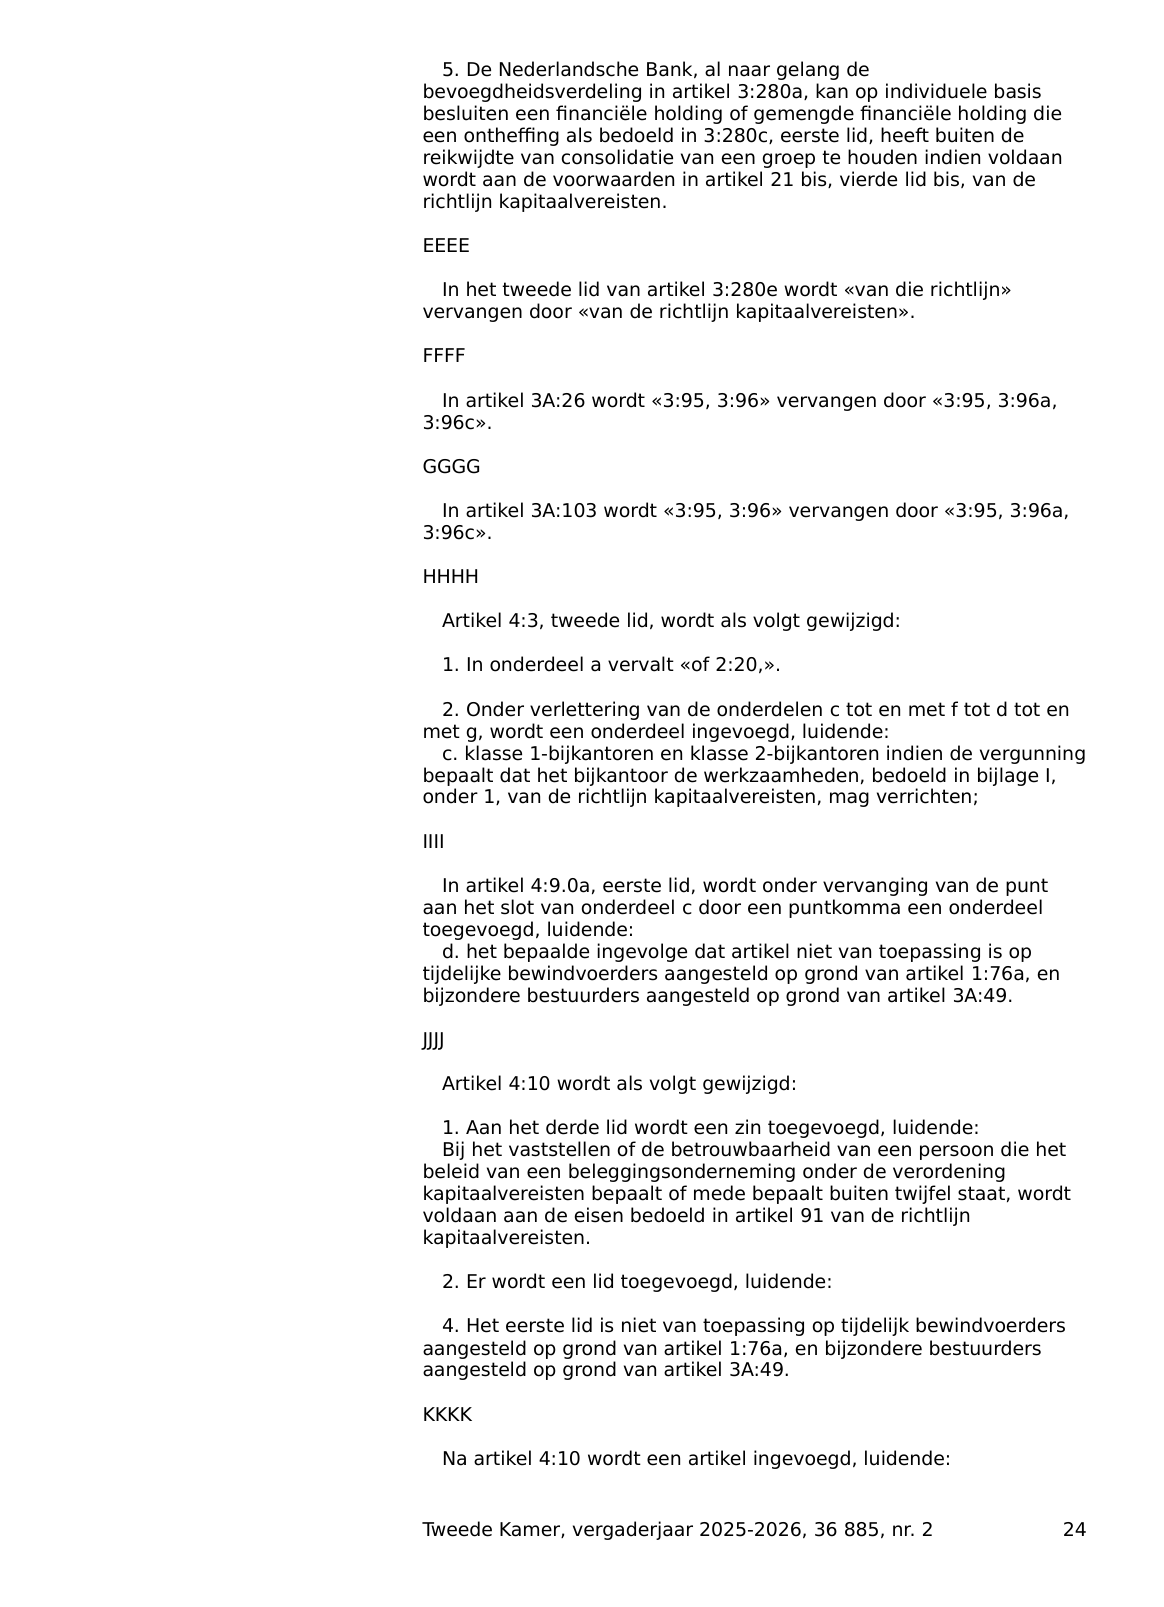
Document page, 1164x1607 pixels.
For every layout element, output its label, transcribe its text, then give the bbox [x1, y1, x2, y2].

text d. het bepaalde ingevolge dat artikel niet van toepassing is op tijdelijke bewindvoerders aangesteld op grond van artikel 1:76a, en bijzondere bestuurders aangesteld op grond van artikel 3A:49. [422, 941, 1087, 1007]
text JJJJ [422, 1029, 1087, 1051]
text Artikel 4:10 wordt als volgt gewijzigd: [422, 1073, 1087, 1095]
text FFFF [422, 345, 1087, 367]
text In artikel 3A:103 wordt «3:95, 3:96» vervangen door «3:95, 3:96a, 3:96c». [422, 500, 1087, 544]
text Na artikel 4:10 wordt een artikel ingevoegd, luidende: [422, 1448, 1087, 1470]
text EEEE [422, 235, 1087, 257]
text In artikel 4:9.0a, eerste lid, wordt onder vervanging van de punt aan het slot van onderdeel c door een puntkomma een onderdeel toegevoegd, luidende: [422, 875, 1087, 941]
text IIII [422, 831, 1087, 853]
text Artikel 4:3, tweede lid, wordt als volgt gewijzigd: [422, 610, 1087, 632]
text Bij het vaststellen of de betrouwbaarheid van een persoon die het beleid van een beleggingsonderneming onder de verordening kapitaalvereisten bepaalt of mede bepaalt buiten twijfel staat, wordt voldaan aan de eisen bedoeld in artikel 91 van de richtlijn kapitaalvereisten. [422, 1139, 1087, 1249]
text HHHH [422, 566, 1087, 588]
text GGGG [422, 456, 1087, 478]
text 4. Het eerste lid is niet van toepassing op tijdelijk bewindvoerders aangesteld op grond van artikel 1:76a, en bijzondere bestuurders aangesteld op grond van artikel 3A:49. [422, 1315, 1087, 1381]
text In het tweede lid van artikel 3:280e wordt «van die richtlijn» vervangen door «van de richtlijn kapitaalvereisten». [422, 279, 1087, 323]
text KKKK [422, 1403, 1087, 1426]
text 1. Aan het derde lid wordt een zin toegevoegd, luidende: [422, 1117, 1087, 1139]
text 2. Er wordt een lid toegevoegd, luidende: [422, 1271, 1087, 1293]
text c. klasse 1-bijkantoren en klasse 2-bijkantoren indien de vergunning bepaalt dat het bijkantoor de werkzaamheden, bedoeld in bijlage I, onder 1, van de richtlijn kapitaalvereisten, mag verrichten; [422, 742, 1087, 808]
text 2. Onder verlettering van de onderdelen c tot en met f tot d tot en met g, wordt een onderdeel ingevoegd, luidende: [422, 698, 1087, 742]
text 1. In onderdeel a vervalt «of 2:20,». [422, 654, 1087, 676]
text 5. De Nederlandsche Bank, al naar gelang de bevoegdheidsverdeling in artikel 3:280a, kan op individuele basis besluiten een financiële holding of gemengde financiële holding die een ontheffing als bedoeld in 3:280c, eerste lid, heeft buiten de reikwijdte van consolidatie van een groep te houden indien voldaan wordt aan de voorwaarden in artikel 21 bis, vierde lid bis, van de richtlijn kapitaalvereisten. [422, 59, 1087, 213]
text In artikel 3A:26 wordt «3:95, 3:96» vervangen door «3:95, 3:96a, 3:96c». [422, 389, 1087, 433]
